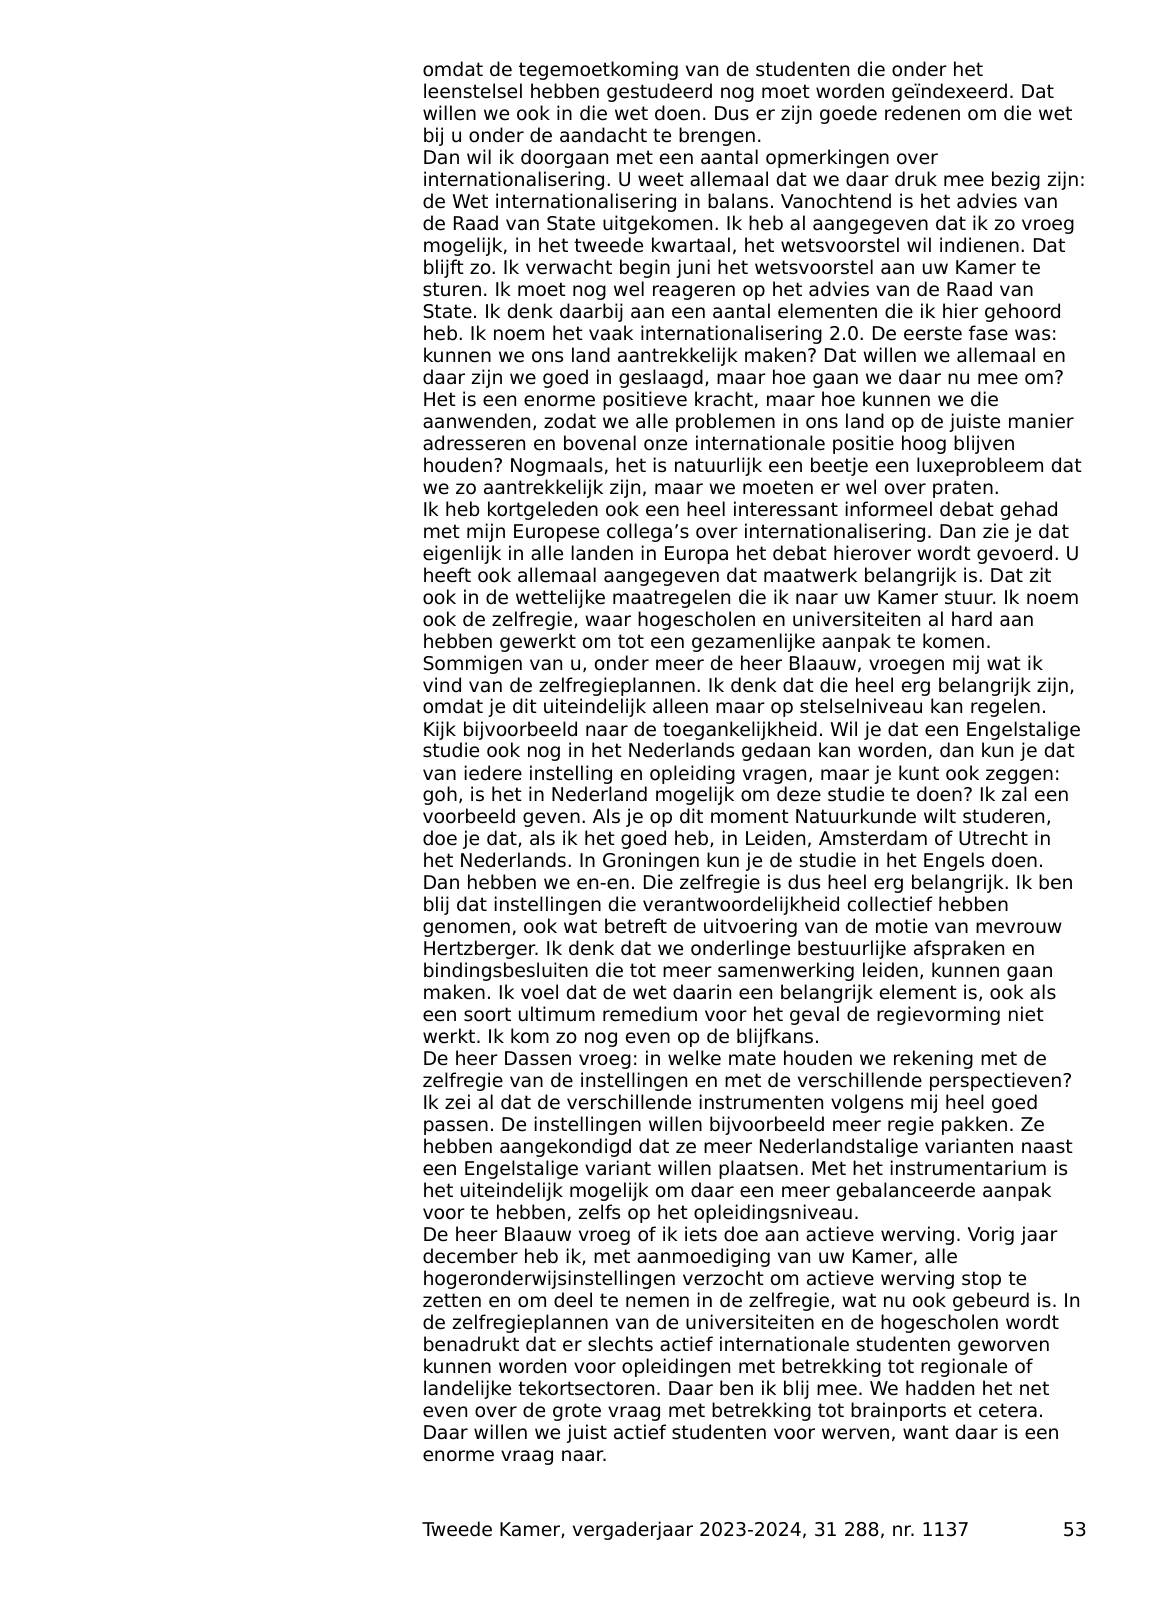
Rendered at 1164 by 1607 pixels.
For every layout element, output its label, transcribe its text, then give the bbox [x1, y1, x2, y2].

text Dan wil ik doorgaan met een aantal opmerkingen over internationalisering. U weet allemaal dat we daar druk mee bezig zijn: de Wet internationalisering in balans. Vanochtend is het advies van de Raad van State uitgekomen. Ik heb al aangegeven dat ik zo vroeg mogelijk, in het tweede kwartaal, het wetsvoorstel wil indienen. Dat blijft zo. Ik verwacht begin juni het wetsvoorstel aan uw Kamer te sturen. Ik moet nog wel reageren op het advies van de Raad van State. Ik denk daarbij aan een aantal elementen die ik hier gehoord heb. Ik noem het vaak internationalisering 2.0. De eerste fase was: kunnen we ons land aantrekkelijk maken? Dat willen we allemaal en daar zijn we goed in geslaagd, maar hoe gaan we daar nu mee om? Het is een enorme positieve kracht, maar hoe kunnen we die aanwenden, zodat we alle problemen in ons land op de juiste manier adresseren en bovenal onze internationale positie hoog blijven houden? Nogmaals, het is natuurlijk een beetje een luxeprobleem dat we zo aantrekkelijk zijn, maar we moeten er wel over praten. [422, 147, 1087, 499]
text Ik heb kortgeleden ook een heel interessant informeel debat gehad met mijn Europese collega’s over internationalisering. Dan zie je dat eigenlijk in alle landen in Europa het debat hierover wordt gevoerd. U heeft ook allemaal aangegeven dat maatwerk belangrijk is. Dat zit ook in de wettelijke maatregelen die ik naar uw Kamer stuur. Ik noem ook de zelfregie, waar hogescholen en universiteiten al hard aan hebben gewerkt om tot een gezamenlijke aanpak te komen. [422, 499, 1087, 652]
text De heer Blaauw vroeg of ik iets doe aan actieve werving. Vorig jaar december heb ik, met aanmoediging van uw Kamer, alle hogeronderwijsinstellingen verzocht om actieve werving stop te zetten en om deel te nemen in de zelfregie, wat nu ook gebeurd is. In de zelfregieplannen van de universiteiten en de hogescholen wordt benadrukt dat er slechts actief internationale studenten geworven kunnen worden voor opleidingen met betrekking tot regionale of landelijke tekortsectoren. Daar ben ik blij mee. We hadden het net even over de grote vraag met betrekking tot brainports et cetera. Daar willen we juist actief studenten voor werven, want daar is een enorme vraag naar. [422, 1224, 1087, 1466]
text omdat de tegemoetkoming van de studenten die onder het leenstelsel hebben gestudeerd nog moet worden geïndexeerd. Dat willen we ook in die wet doen. Dus er zijn goede redenen om die wet bij u onder de aandacht te brengen. [422, 59, 1087, 147]
text De heer Dassen vroeg: in welke mate houden we rekening met de zelfregie van de instellingen en met de verschillende perspectieven? Ik zei al dat de verschillende instrumenten volgens mij heel goed passen. De instellingen willen bijvoorbeeld meer regie pakken. Ze hebben aangekondigd dat ze meer Nederlandstalige varianten naast een Engelstalige variant willen plaatsen. Met het instrumentarium is het uiteindelijk mogelijk om daar een meer gebalanceerde aanpak voor te hebben, zelfs op het opleidingsniveau. [422, 1048, 1087, 1224]
text Sommigen van u, onder meer de heer Blaauw, vroegen mij wat ik vind van de zelfregieplannen. Ik denk dat die heel erg belangrijk zijn, omdat je dit uiteindelijk alleen maar op stelselniveau kan regelen. Kijk bijvoorbeeld naar de toegankelijkheid. Wil je dat een Engelstalige studie ook nog in het Nederlands gedaan kan worden, dan kun je dat van iedere instelling en opleiding vragen, maar je kunt ook zeggen: goh, is het in Nederland mogelijk om deze studie te doen? Ik zal een voorbeeld geven. Als je op dit moment Natuurkunde wilt studeren, doe je dat, als ik het goed heb, in Leiden, Amsterdam of Utrecht in het Nederlands. In Groningen kun je de studie in het Engels doen. Dan hebben we en-en. Die zelfregie is dus heel erg belangrijk. Ik ben blij dat instellingen die verantwoordelijkheid collectief hebben genomen, ook wat betreft de uitvoering van de motie van mevrouw Hertzberger. Ik denk dat we onderlinge bestuurlijke afspraken en bindingsbesluiten die tot meer samenwerking leiden, kunnen gaan maken. Ik voel dat de wet daarin een belangrijk element is, ook als een soort ultimum remedium voor het geval de regievorming niet werkt. Ik kom zo nog even op de blijfkans. [422, 652, 1087, 1048]
